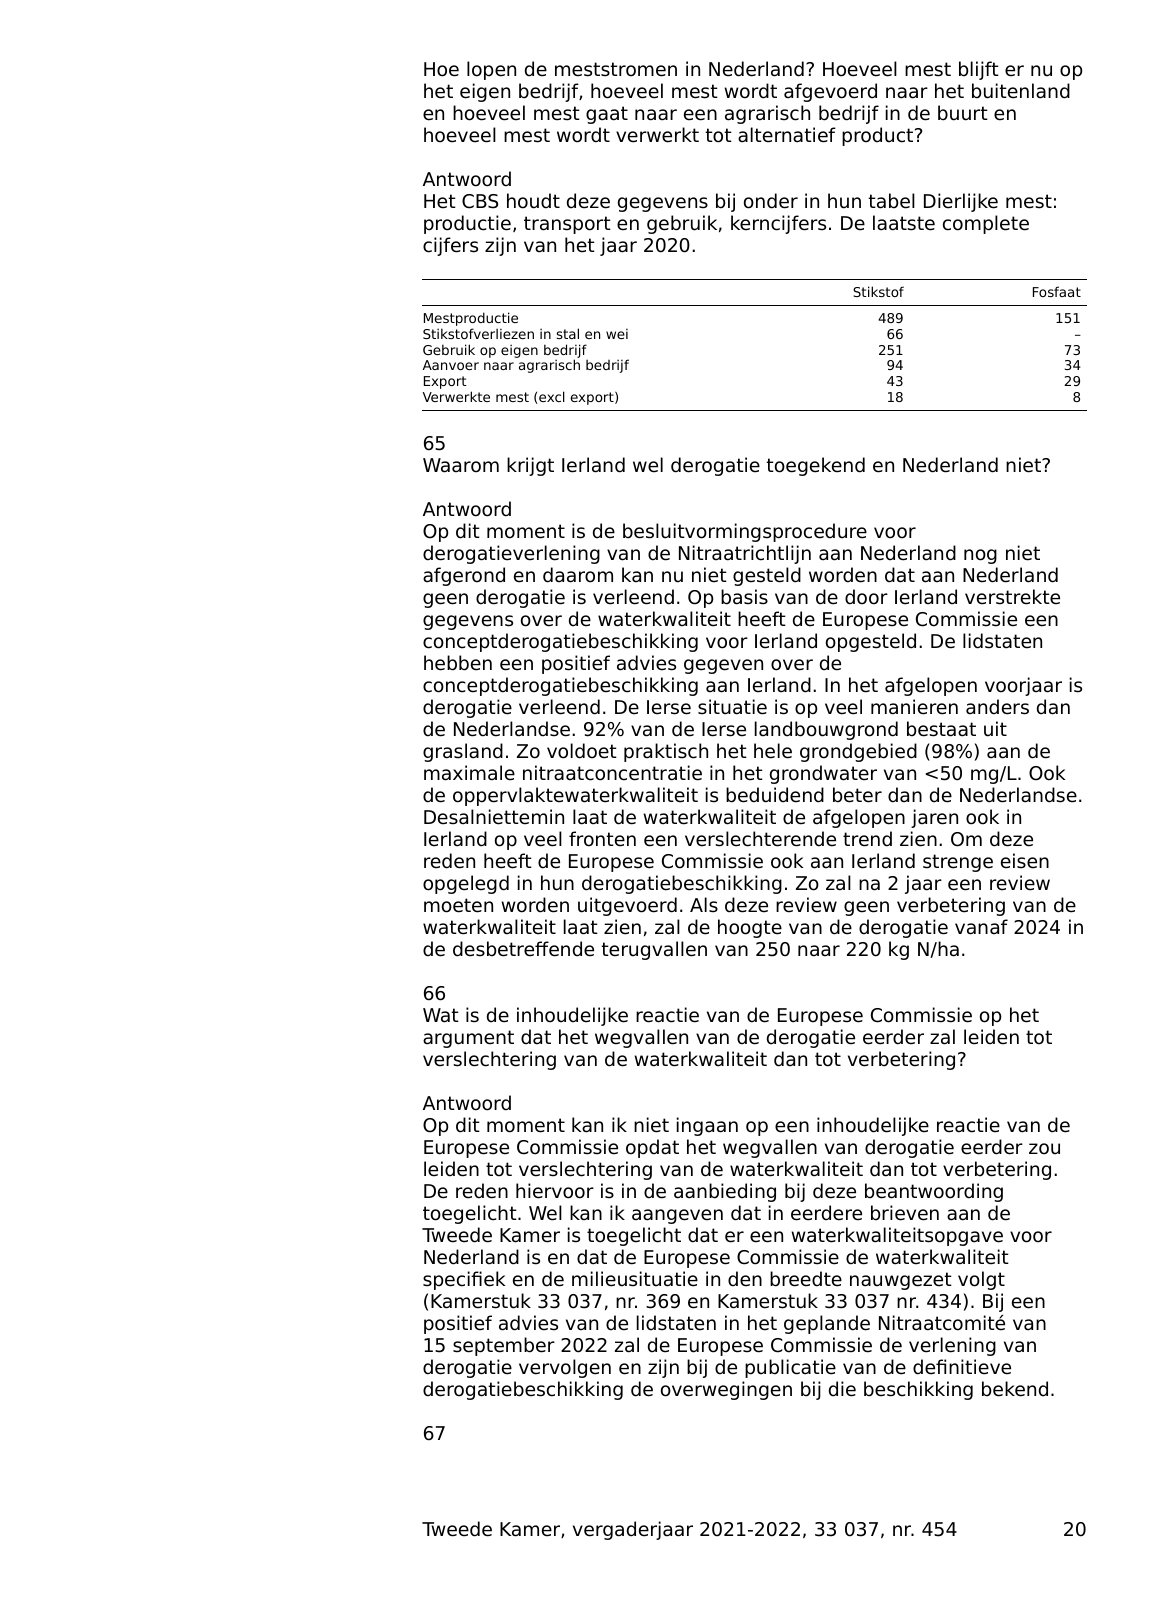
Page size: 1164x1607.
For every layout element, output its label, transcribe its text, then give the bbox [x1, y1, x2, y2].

text Wat is de inhoudelijke reactie van de Europese Commissie op het argument dat het wegvallen van de derogatie eerder zal leiden tot verslechtering van de waterkwaliteit dan tot verbetering? [422, 1005, 1087, 1071]
table_cell 151 [910, 306, 1087, 327]
table_cell 489 [732, 306, 909, 327]
table_cell 29 [910, 374, 1087, 389]
table_cell 66 [732, 327, 909, 342]
table_cell 18 [732, 390, 909, 410]
table_cell 73 [910, 342, 1087, 358]
text Hoe lopen de meststromen in Nederland? Hoeveel mest blijft er nu op het eigen bedrijf, hoeveel mest wordt afgevoerd naar het buitenland en hoeveel mest gaat naar een agrarisch bedrijf in de buurt en hoeveel mest wordt verwerkt tot alternatief product? [422, 59, 1087, 147]
table_cell Export [422, 374, 732, 389]
table_cell Mestproductie [422, 306, 732, 327]
table_cell Aanvoer naar agrarisch bedrijf [422, 358, 732, 374]
text 65 [422, 433, 1087, 455]
text 67 [422, 1423, 1087, 1445]
text Antwoord [422, 1093, 1087, 1115]
table_cell – [910, 327, 1087, 342]
table_header [422, 280, 732, 305]
table_cell Verwerkte mest (excl export) [422, 390, 732, 410]
table_cell 8 [910, 390, 1087, 410]
table_cell 43 [732, 374, 909, 389]
text Waarom krijgt Ierland wel derogatie toegekend en Nederland niet? [422, 455, 1087, 477]
table_cell Stikstofverliezen in stal en wei [422, 327, 732, 342]
table_cell 94 [732, 358, 909, 374]
text Antwoord [422, 169, 1087, 191]
text 66 [422, 983, 1087, 1005]
text Het CBS houdt deze gegevens bij onder in hun tabel Dierlijke mest: productie, transport en gebruik, kerncijfers. De laatste complete cijfers zijn van het jaar 2020. [422, 191, 1087, 257]
text Op dit moment kan ik niet ingaan op een inhoudelijke reactie van de Europese Commissie opdat het wegvallen van derogatie eerder zou leiden tot verslechtering van de waterkwaliteit dan tot verbetering. De reden hiervoor is in de aanbieding bij deze beantwoording toegelicht. Wel kan ik aangeven dat in eerdere brieven aan de Tweede Kamer is toegelicht dat er een waterkwaliteitsopgave voor Nederland is en dat de Europese Commissie de waterkwaliteit specifiek en de milieusituatie in den breedte nauwgezet volgt (Kamerstuk 33 037, nr. 369 en Kamerstuk 33 037 nr. 434). Bij een positief advies van de lidstaten in het geplande Nitraatcomité van 15 september 2022 zal de Europese Commissie de verlening van derogatie vervolgen en zijn bij de publicatie van de definitieve derogatiebeschikking de overwegingen bij die beschikking bekend. [422, 1115, 1087, 1401]
table_cell Gebruik op eigen bedrijf [422, 342, 732, 358]
text Op dit moment is de besluitvormingsprocedure voor derogatieverlening van de Nitraatrichtlijn aan Nederland nog niet afgerond en daarom kan nu niet gesteld worden dat aan Nederland geen derogatie is verleend. Op basis van de door Ierland verstrekte gegevens over de waterkwaliteit heeft de Europese Commissie een conceptderogatiebeschikking voor Ierland opgesteld. De lidstaten hebben een positief advies gegeven over de conceptderogatiebeschikking aan Ierland. In het afgelopen voorjaar is derogatie verleend. De Ierse situatie is op veel manieren anders dan de Nederlandse. 92% van de Ierse landbouwgrond bestaat uit grasland. Zo voldoet praktisch het hele grondgebied (98%) aan de maximale nitraatconcentratie in het grondwater van <50 mg/L. Ook de oppervlaktewaterkwaliteit is beduidend beter dan de Nederlandse. Desalniettemin laat de waterkwaliteit de afgelopen jaren ook in Ierland op veel fronten een verslechterende trend zien. Om deze reden heeft de Europese Commissie ook aan Ierland strenge eisen opgelegd in hun derogatiebeschikking. Zo zal na 2 jaar een review moeten worden uitgevoerd. Als deze review geen verbetering van de waterkwaliteit laat zien, zal de hoogte van de derogatie vanaf 2024 in de desbetreffende terugvallen van 250 naar 220 kg N/ha. [422, 521, 1087, 961]
table_cell 251 [732, 342, 909, 358]
table_header Fosfaat [910, 280, 1087, 305]
table_cell 34 [910, 358, 1087, 374]
table_header Stikstof [732, 280, 909, 305]
text Antwoord [422, 499, 1087, 521]
